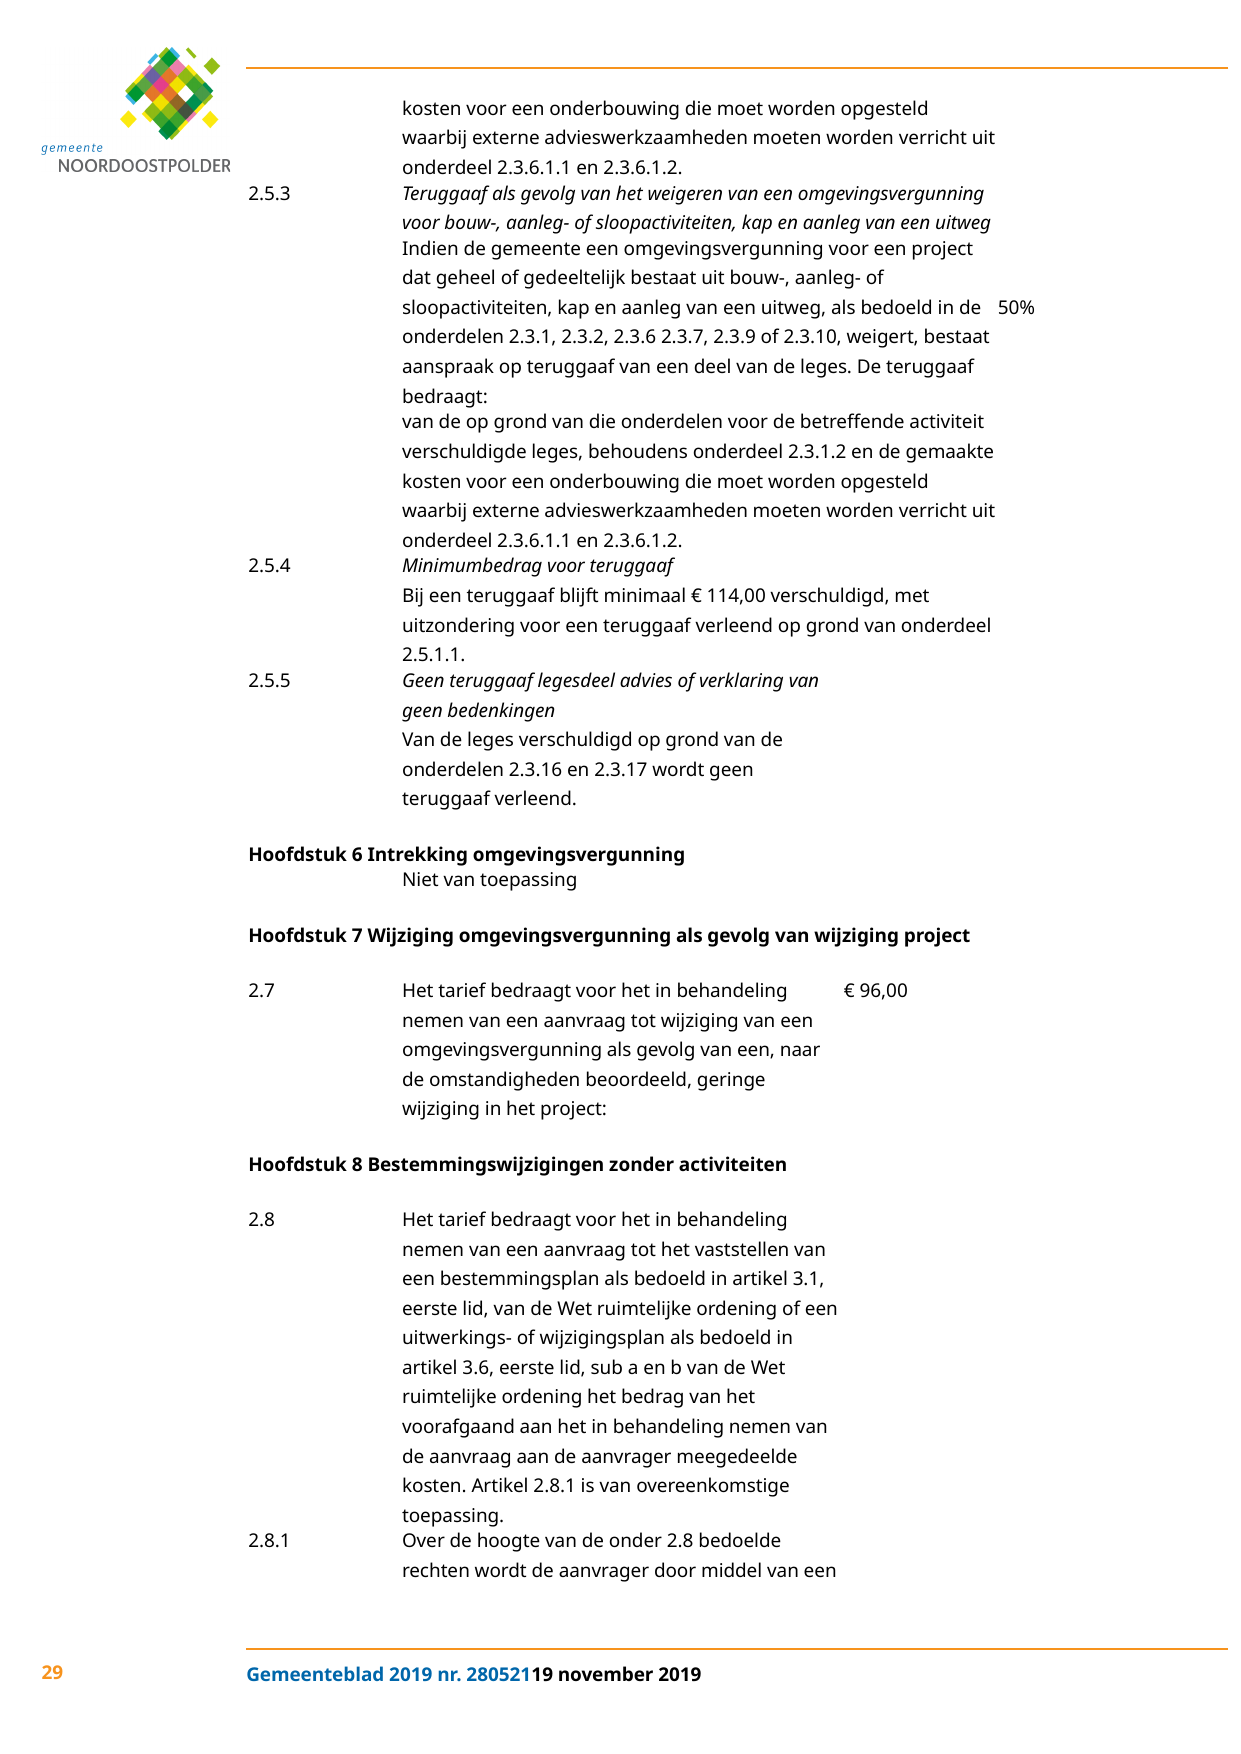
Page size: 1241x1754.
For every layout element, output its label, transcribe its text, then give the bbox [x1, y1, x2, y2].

table_cell [998, 409, 1152, 553]
table_cell Hoofdstuk 6 Intrekking omgevingsvergunning [248, 811, 1152, 867]
table_cell [844, 1206, 1152, 1528]
table_cell Hoofdstuk 7 Wijziging omgevingsvergunning als gevolg van wijziging project [248, 892, 1152, 977]
table_cell van de op grond van die onderdelen voor de betreffende activiteit verschuldigde leges, behoudens onderdeel 2.3.1.2 en de gemaakte kosten voor een onderbouwing die moet worden opgesteld waarbij externe advieswerkzaamheden moeten worden verricht uit onderdeel 2.3.6.1.1 en 2.3.6.1.2. [402, 409, 998, 553]
table_cell 2.5.4 [248, 553, 402, 667]
table_cell [248, 95, 402, 180]
table_cell 50% [998, 235, 1152, 409]
table_cell 2.5.5 [248, 667, 402, 811]
table_cell € 96,00 [844, 977, 1152, 1121]
table_cell [844, 667, 1152, 811]
table_cell [998, 180, 1152, 235]
table_cell Minimumbedrag voor teruggaaf Bij een teruggaaf blijft minimaal € 114,00 verschuldigd, met uitzondering voor een teruggaaf verleend op grond van onderdeel 2.5.1.1. [402, 553, 998, 667]
table_cell [248, 867, 402, 892]
table_cell Teruggaaf als gevolg van het weigeren van een omgevingsvergunning voor bouw-, aanleg- of sloopactiviteiten, kap en aanleg van een uitweg [402, 180, 998, 235]
table_cell 2.5.3 [248, 180, 402, 235]
table_cell 2.7 [248, 977, 402, 1121]
table_cell 2.8.1 [248, 1528, 402, 1583]
table_cell Hoofdstuk 8 Bestemmingswijzigingen zonder activiteiten [248, 1121, 1152, 1206]
table_cell Over de hoogte van de onder 2.8 bedoelde rechten wordt de aanvrager door middel van een [402, 1528, 844, 1583]
table_cell Het tarief bedraagt voor het in behandeling nemen van een aanvraag tot het vaststellen van een bestemmingsplan als bedoeld in artikel 3.1, eerste lid, van de Wet ruimtelijke ordening of een uitwerkings- of wijzigingsplan als bedoeld in artikel 3.6, eerste lid, sub a en b van de Wet ruimtelijke ordening het bedrag van het voorafgaand aan het in behandeling nemen van de aanvraag aan de aanvrager meegedeelde kosten. Artikel 2.8.1 is van overeenkomstige toepassing. [402, 1206, 844, 1528]
table_cell kosten voor een onderbouwing die moet worden opgesteld waarbij externe advieswerkzaamheden moeten worden verricht uit onderdeel 2.3.6.1.1 en 2.3.6.1.2. [402, 95, 998, 180]
table_cell Het tarief bedraagt voor het in behandeling nemen van een aanvraag tot wijziging van een omgevingsvergunning als gevolg van een, naar de omstandigheden beoordeeld, geringe wijziging in het project: [402, 977, 844, 1121]
table_cell [998, 95, 1152, 180]
table_cell [844, 1528, 1152, 1583]
table_cell Niet van toepassing [402, 867, 844, 892]
table_cell [844, 867, 1152, 892]
table_cell Indien de gemeente een omgevingsvergunning voor een project dat geheel of gedeeltelijk bestaat uit bouw-, aanleg- of sloopactiviteiten, kap en aanleg van een uitweg, als bedoeld in de onderdelen 2.3.1, 2.3.2, 2.3.6 2.3.7, 2.3.9 of 2.3.10, weigert, bestaat aanspraak op teruggaaf van een deel van de leges. De teruggaaf bedraagt: [402, 235, 998, 409]
table_cell [998, 553, 1152, 667]
table_cell Geen teruggaaf legesdeel advies of verklaring van geen bedenkingen Van de leges verschuldigd op grond van de onderdelen 2.3.16 en 2.3.17 wordt geen teruggaaf verleend. [402, 667, 844, 811]
table_cell 2.8 [248, 1206, 402, 1528]
picture [41, 47, 231, 172]
table_cell [248, 409, 402, 553]
table_cell [248, 235, 402, 409]
